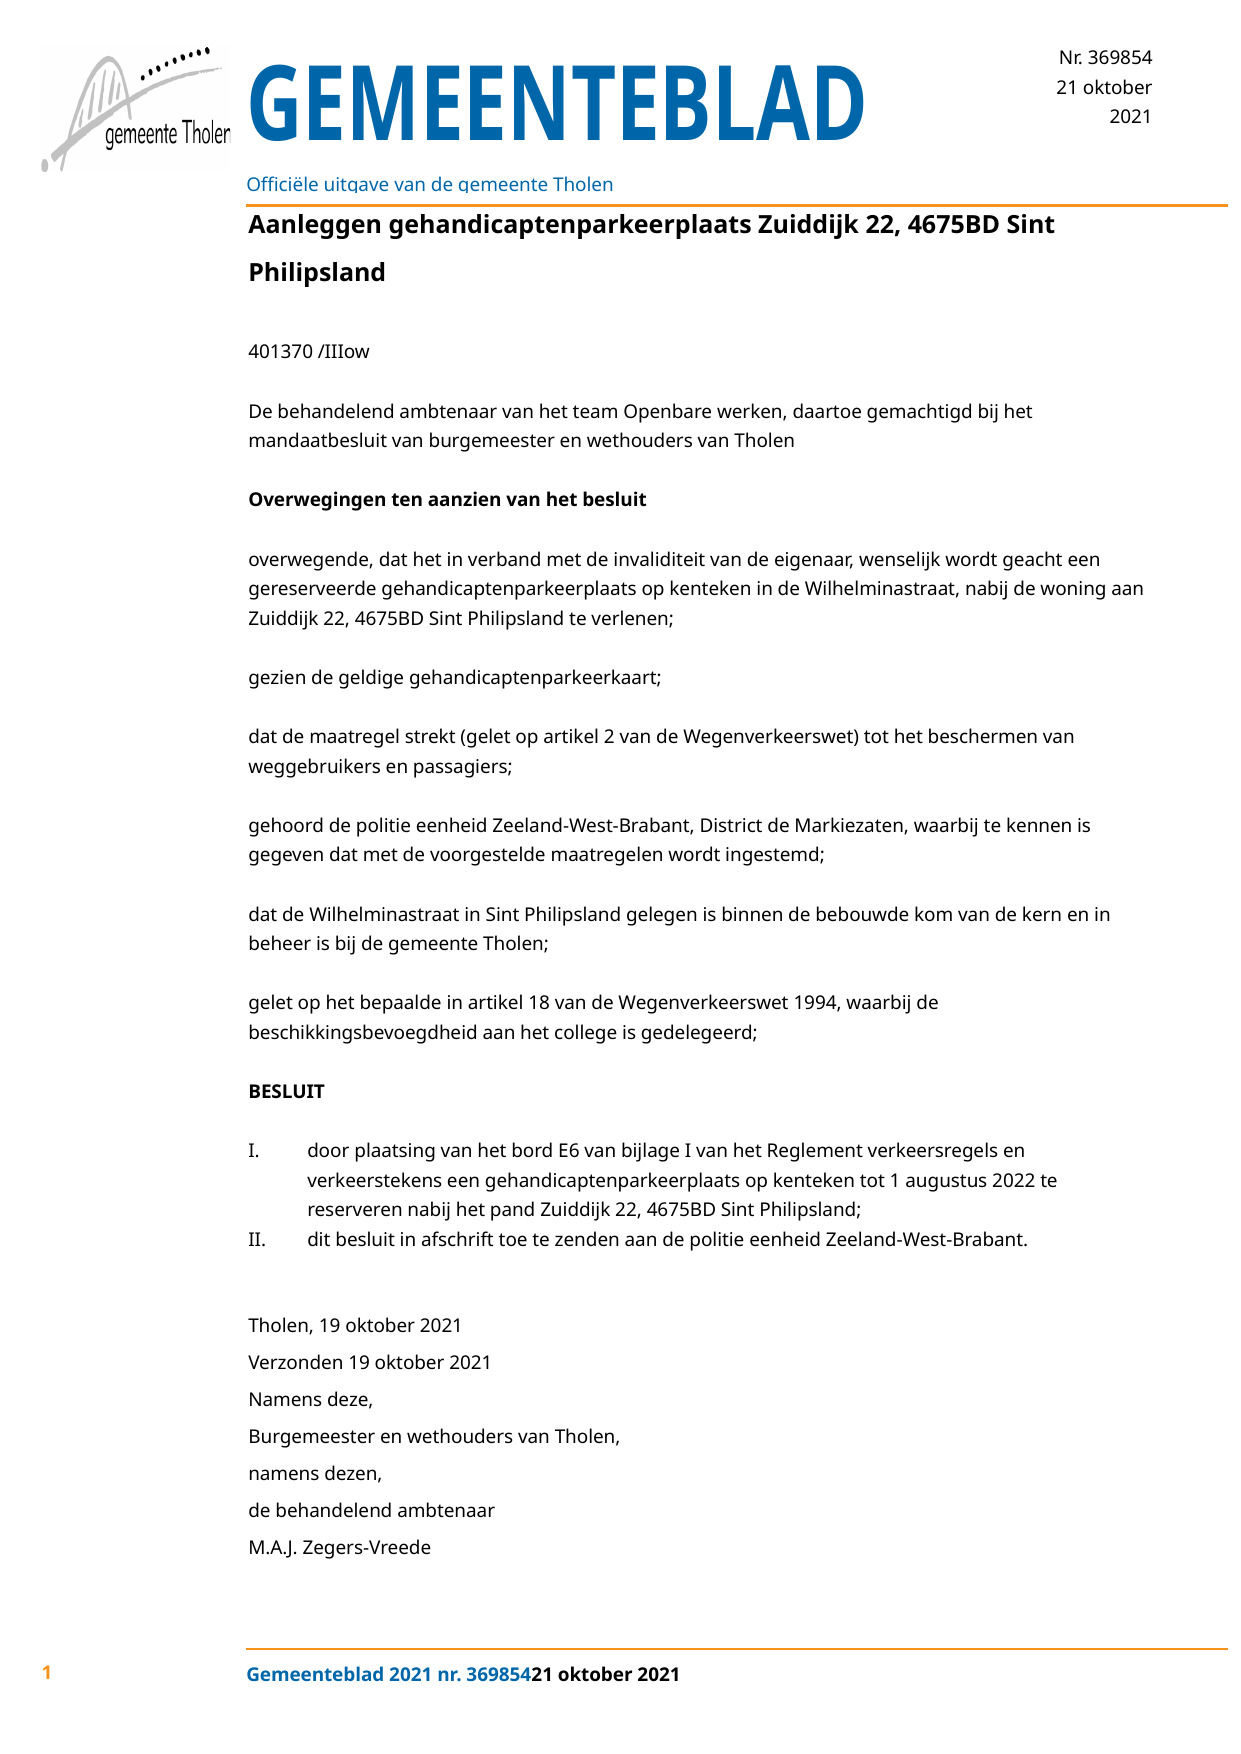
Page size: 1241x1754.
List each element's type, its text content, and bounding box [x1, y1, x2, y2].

text Burgemeester en wethouders van Tholen, [248, 1428, 1152, 1447]
text BESLUIT [248, 1078, 1152, 1104]
text gezien de geldige gehandicaptenparkeerkaart; [248, 664, 1152, 690]
text Aanleggen gehandicaptenparkeerplaats Zuiddijk 22, 4675BD Sint Philipsland [248, 207, 1152, 288]
text M.A.J. Zegers-Vreede [248, 1539, 1152, 1558]
list door plaatsing van het bord E6 van bijlage I van het Reglement verkeersregels en verkeerstekens een gehandicaptenparkeerplaats op kenteken tot 1 augustus 2022 te reserveren nabij het pand Zuiddijk 22, 4675BD Sint Philipsland; [248, 1137, 1152, 1222]
text gelet op het bepaalde in artikel 18 van de Wegenverkeerswet 1994, waarbij de beschikkingsbevoegdheid aan het college is gedelegeerd; [248, 989, 1152, 1045]
text dat de maatregel strekt (gelet op artikel 2 van de Wegenverkeerswet) tot het beschermen van weggebruikers en passagiers; [248, 723, 1152, 778]
text Namens deze, [248, 1391, 1152, 1410]
list dit besluit in afschrift toe te zenden aan de politie eenheid Zeeland-West-Brabant. [248, 1226, 1152, 1252]
text Verzonden 19 oktober 2021 [248, 1354, 1152, 1373]
picture [41, 47, 231, 172]
text namens dezen, [248, 1465, 1152, 1484]
text 401370 /IIIow [248, 339, 1152, 364]
text Tholen, 19 oktober 2021 [248, 1317, 1152, 1336]
text De behandelend ambtenaar van het team Openbare werken, daartoe gemachtigd bij het mandaatbesluit van burgemeester en wethouders van Tholen [248, 398, 1152, 453]
text Overwegingen ten aanzien van het besluit [248, 487, 1152, 512]
text overwegende, dat het in verband met de invaliditeit van de eigenaar, wenselijk wordt geacht een gereserveerde gehandicaptenparkeerplaats op kenteken in de Wilhelminastraat, nabij de woning aan Zuiddijk 22, 4675BD Sint Philipsland te verlenen; [248, 546, 1152, 631]
text de behandelend ambtenaar [248, 1502, 1152, 1521]
text gehoord de politie eenheid Zeeland-West-Brabant, District de Markiezaten, waarbij te kennen is gegeven dat met de voorgestelde maatregelen wordt ingestemd; [248, 812, 1152, 867]
text dat de Wilhelminastraat in Sint Philipsland gelegen is binnen de bebouwde kom van de kern en in beheer is bij de gemeente Tholen; [248, 901, 1152, 956]
